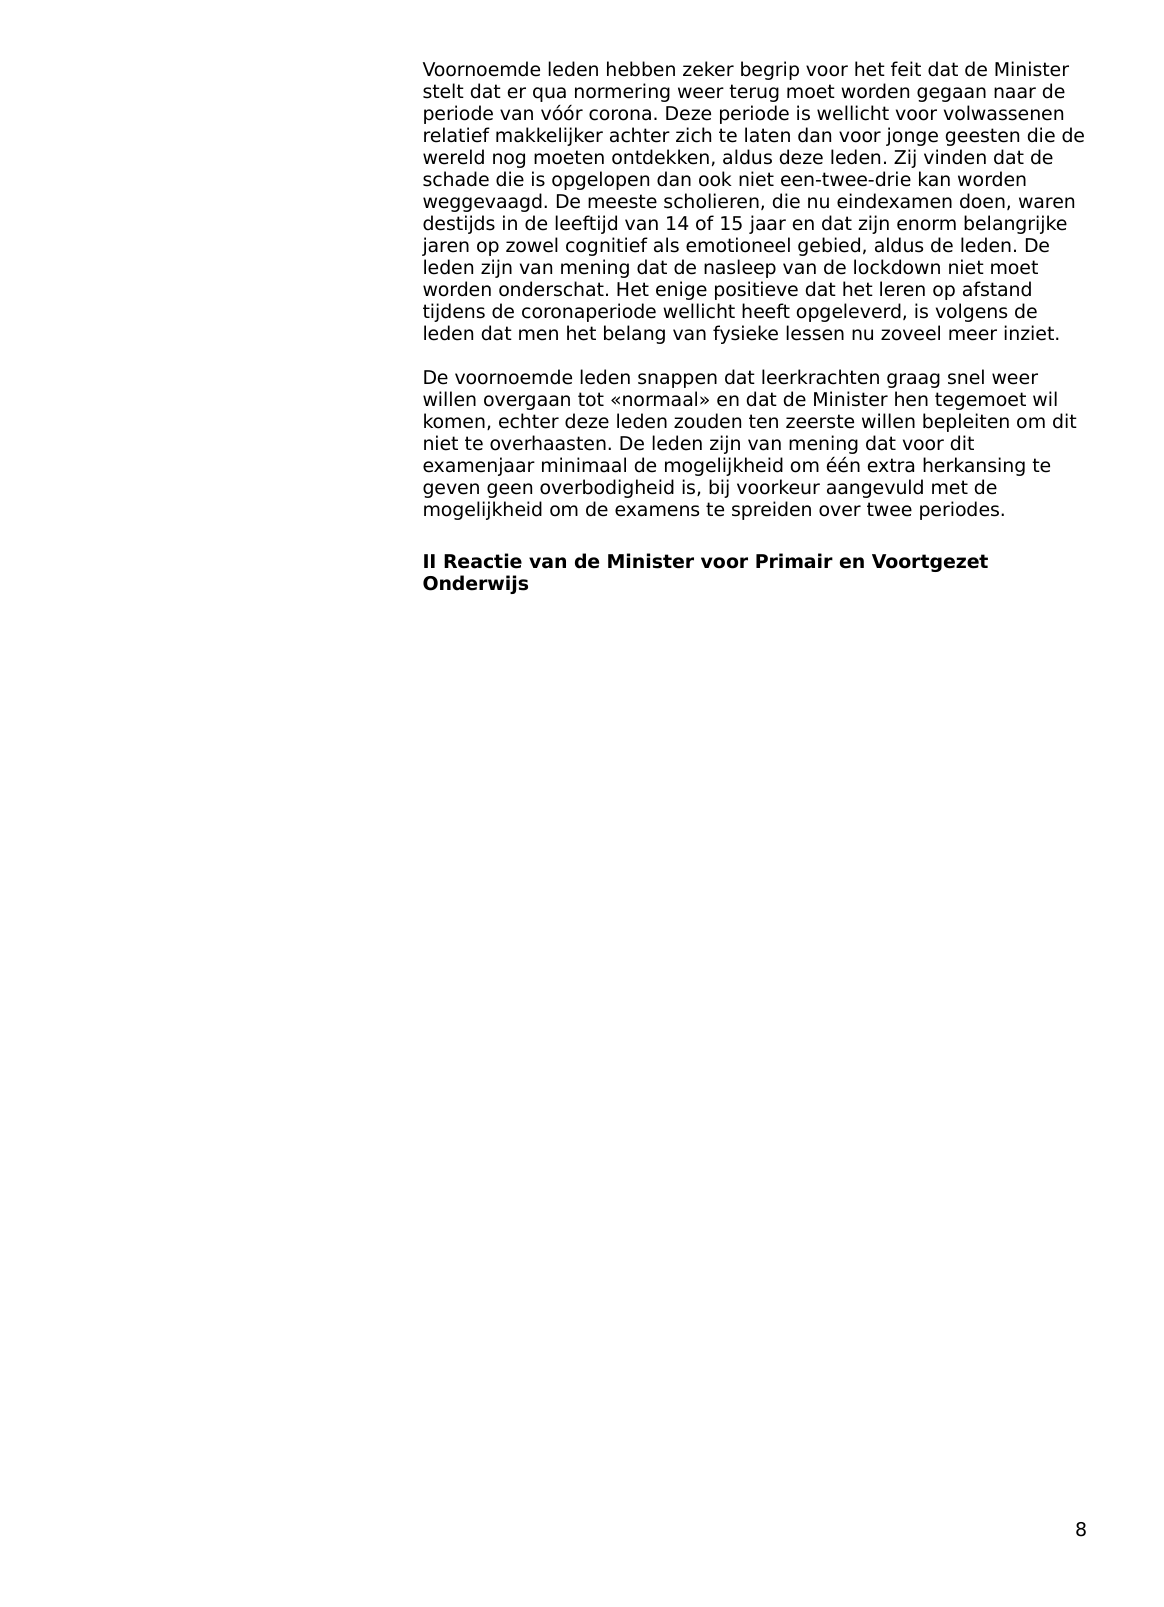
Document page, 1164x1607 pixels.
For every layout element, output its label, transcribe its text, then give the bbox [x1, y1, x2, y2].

subtitle II Reactie van de Minister voor Primair en Voortgezet Onderwijs [422, 551, 1087, 595]
text Voornoemde leden hebben zeker begrip voor het feit dat de Minister stelt dat er qua normering weer terug moet worden gegaan naar de periode van vóór corona. Deze periode is wellicht voor volwassenen relatief makkelijker achter zich te laten dan voor jonge geesten die de wereld nog moeten ontdekken, aldus deze leden. Zij vinden dat de schade die is opgelopen dan ook niet een-twee-drie kan worden weggevaagd. De meeste scholieren, die nu eindexamen doen, waren destijds in de leeftijd van 14 of 15 jaar en dat zijn enorm belangrijke jaren op zowel cognitief als emotioneel gebied, aldus de leden. De leden zijn van mening dat de nasleep van de lockdown niet moet worden onderschat. Het enige positieve dat het leren op afstand tijdens de coronaperiode wellicht heeft opgeleverd, is volgens de leden dat men het belang van fysieke lessen nu zoveel meer inziet. [422, 59, 1087, 345]
text De voornoemde leden snappen dat leerkrachten graag snel weer willen overgaan tot «normaal» en dat de Minister hen tegemoet wil komen, echter deze leden zouden ten zeerste willen bepleiten om dit niet te overhaasten. De leden zijn van mening dat voor dit examenjaar minimaal de mogelijkheid om één extra herkansing te geven geen overbodigheid is, bij voorkeur aangevuld met de mogelijkheid om de examens te spreiden over twee periodes. [422, 367, 1087, 521]
